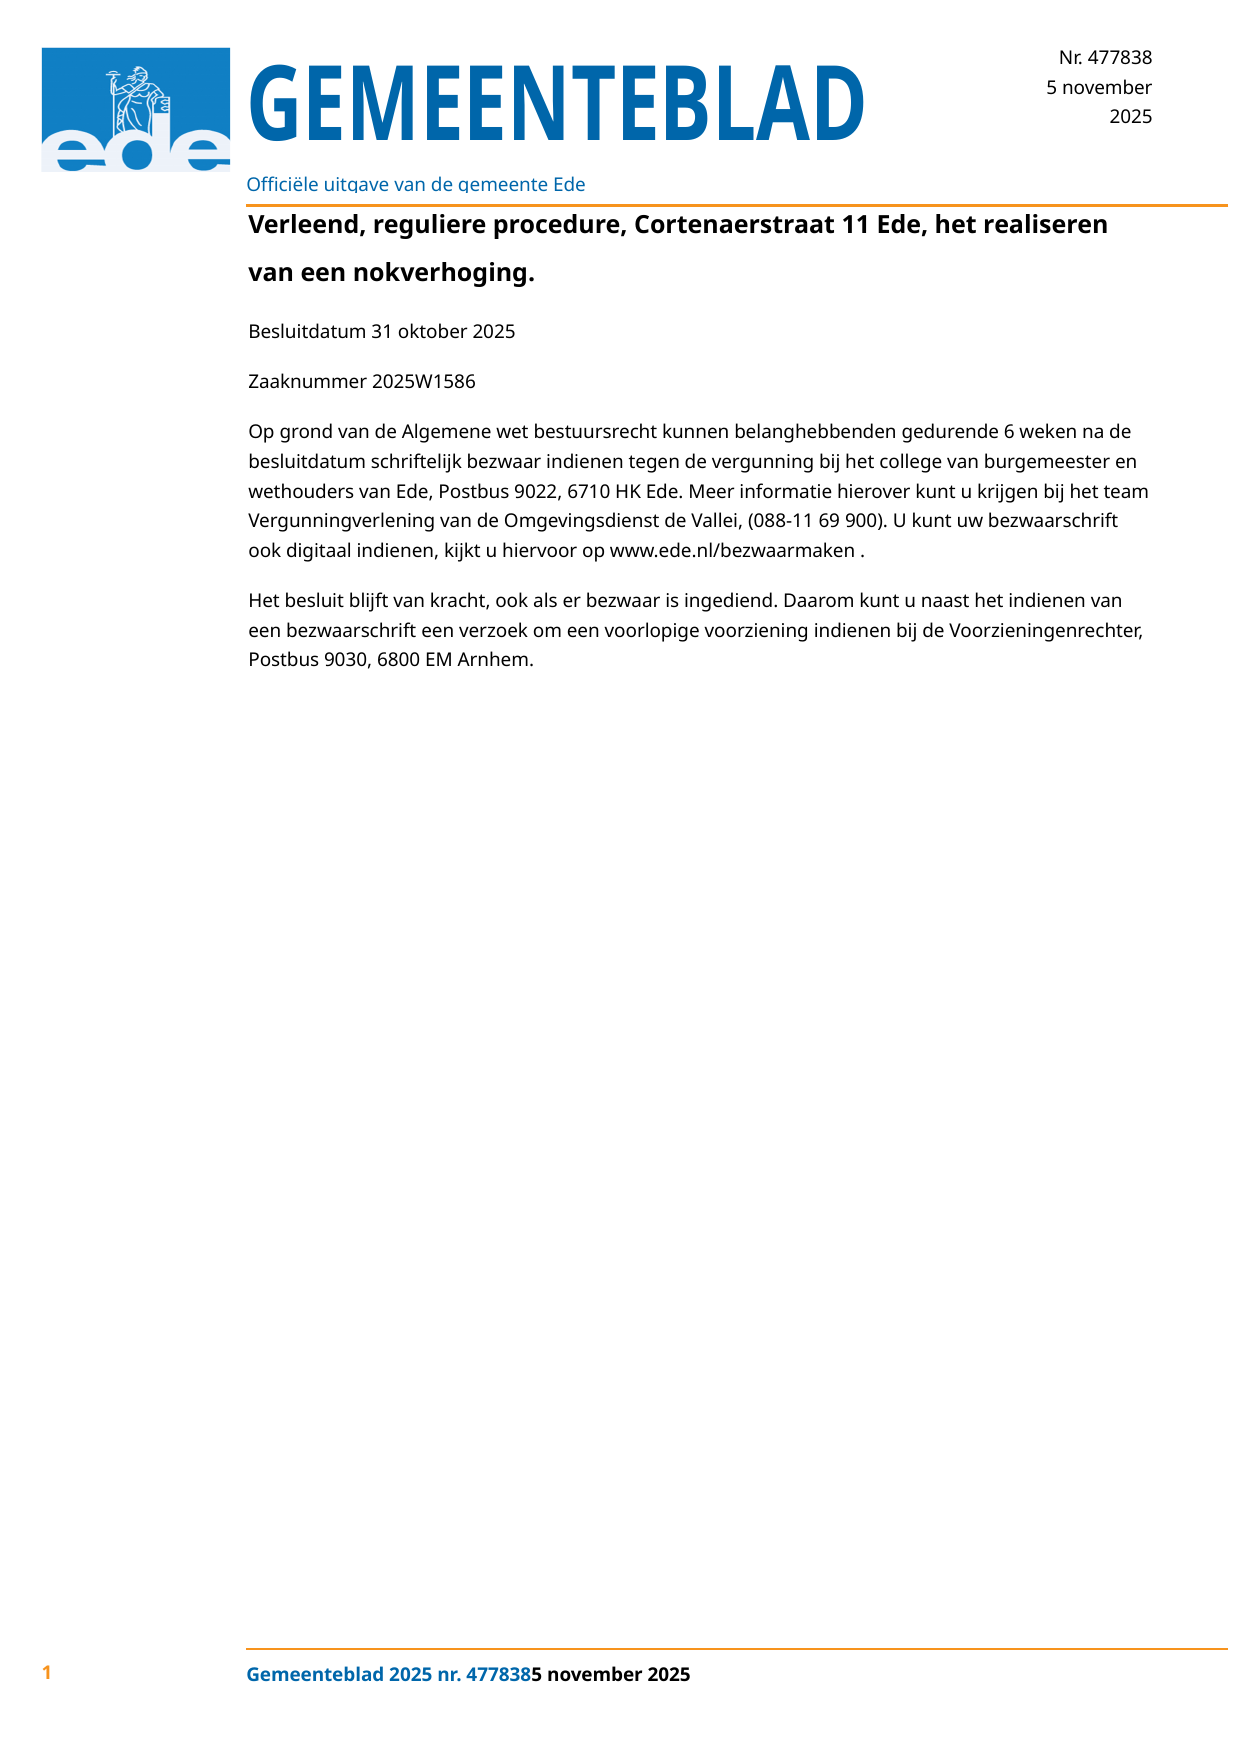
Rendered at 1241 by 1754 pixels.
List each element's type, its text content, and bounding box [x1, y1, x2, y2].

text Verleend, reguliere procedure, Cortenaerstraat 11 Ede, het realiseren van een nokverhoging. [248, 207, 1152, 288]
picture [41, 47, 231, 172]
text Het besluit blijft van kracht, ook als er bezwaar is ingediend. Daarom kunt u naast het indienen van een bezwaarschrift een verzoek om een voorlopige voorziening indienen bij de Voorzieningenrechter, Postbus 9030, 6800 EM Arnhem. [248, 587, 1152, 672]
text Zaaknummer 2025W1586 [248, 368, 1152, 394]
text Besluitdatum 31 oktober 2025 [248, 318, 1152, 344]
text Op grond van de Algemene wet bestuursrecht kunnen belanghebbenden gedurende 6 weken na de besluitdatum schriftelijk bezwaar indienen tegen de vergunning bij het college van burgemeester en wethouders van Ede, Postbus 9022, 6710 HK Ede. Meer informatie hierover kunt u krijgen bij het team Vergunningverlening van de Omgevingsdienst de Vallei, (088-11 69 900). U kunt uw bezwaarschrift ook digitaal indienen, kijkt u hiervoor op www.ede.nl/bezwaarmaken . [248, 419, 1152, 563]
